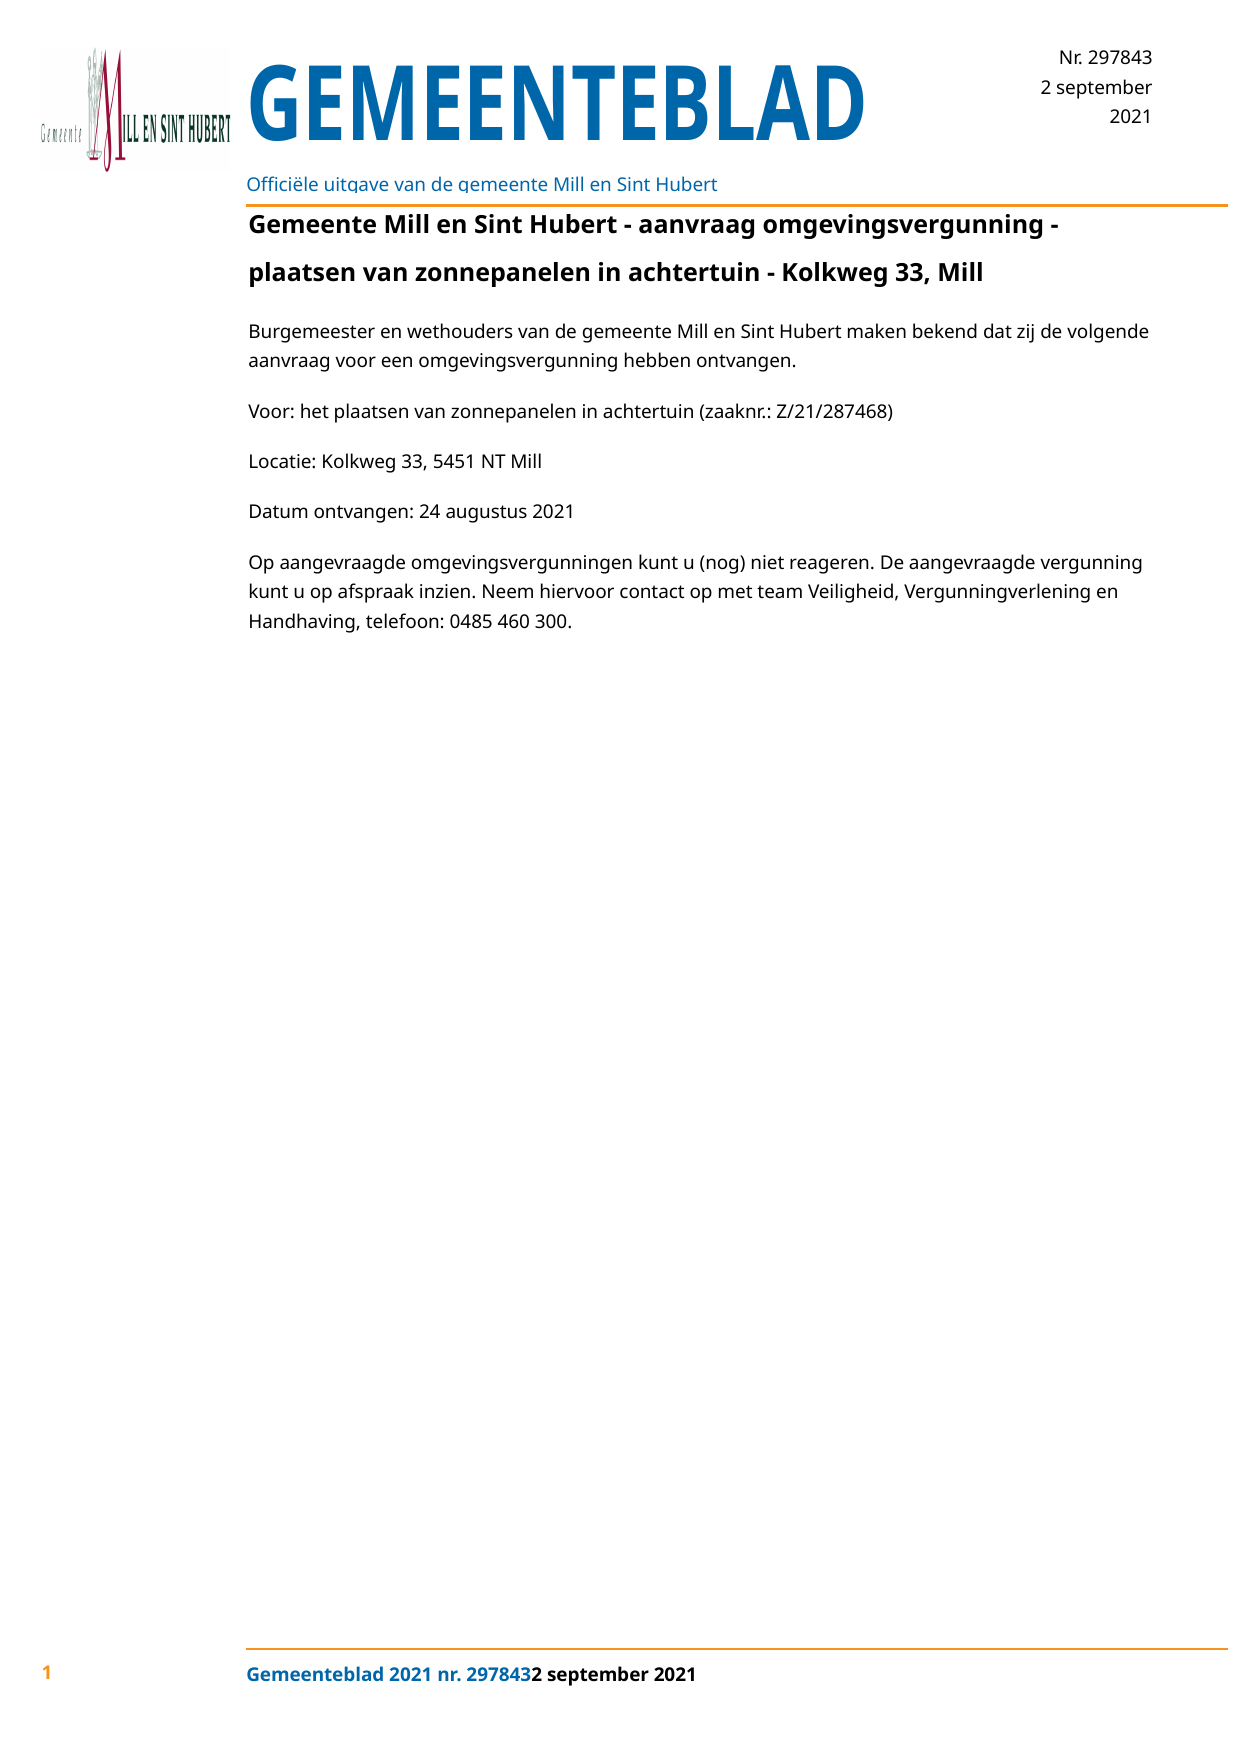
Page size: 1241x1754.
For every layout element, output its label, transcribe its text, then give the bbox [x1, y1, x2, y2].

text Locatie: Kolkweg 33, 5451 NT Mill [248, 448, 1152, 474]
text Voor: het plaatsen van zonnepanelen in achtertuin (zaaknr.: Z/21/287468) [248, 398, 1152, 424]
text Datum ontvangen: 24 augustus 2021 [248, 499, 1152, 524]
text Gemeente Mill en Sint Hubert - aanvraag omgevingsvergunning - plaatsen van zonnepanelen in achtertuin - Kolkweg 33, Mill [248, 207, 1152, 288]
text Op aangevraagde omgevingsvergunningen kunt u (nog) niet reageren. De aangevraagde vergunning kunt u op afspraak inzien. Neem hiervoor contact op met team Veiligheid, Vergunningverlening en Handhaving, telefoon: 0485 460 300. [248, 549, 1152, 634]
picture [41, 47, 231, 172]
text Burgemeester en wethouders van de gemeente Mill en Sint Hubert maken bekend dat zij de volgende aanvraag voor een omgevingsvergunning hebben ontvangen. [248, 318, 1152, 373]
